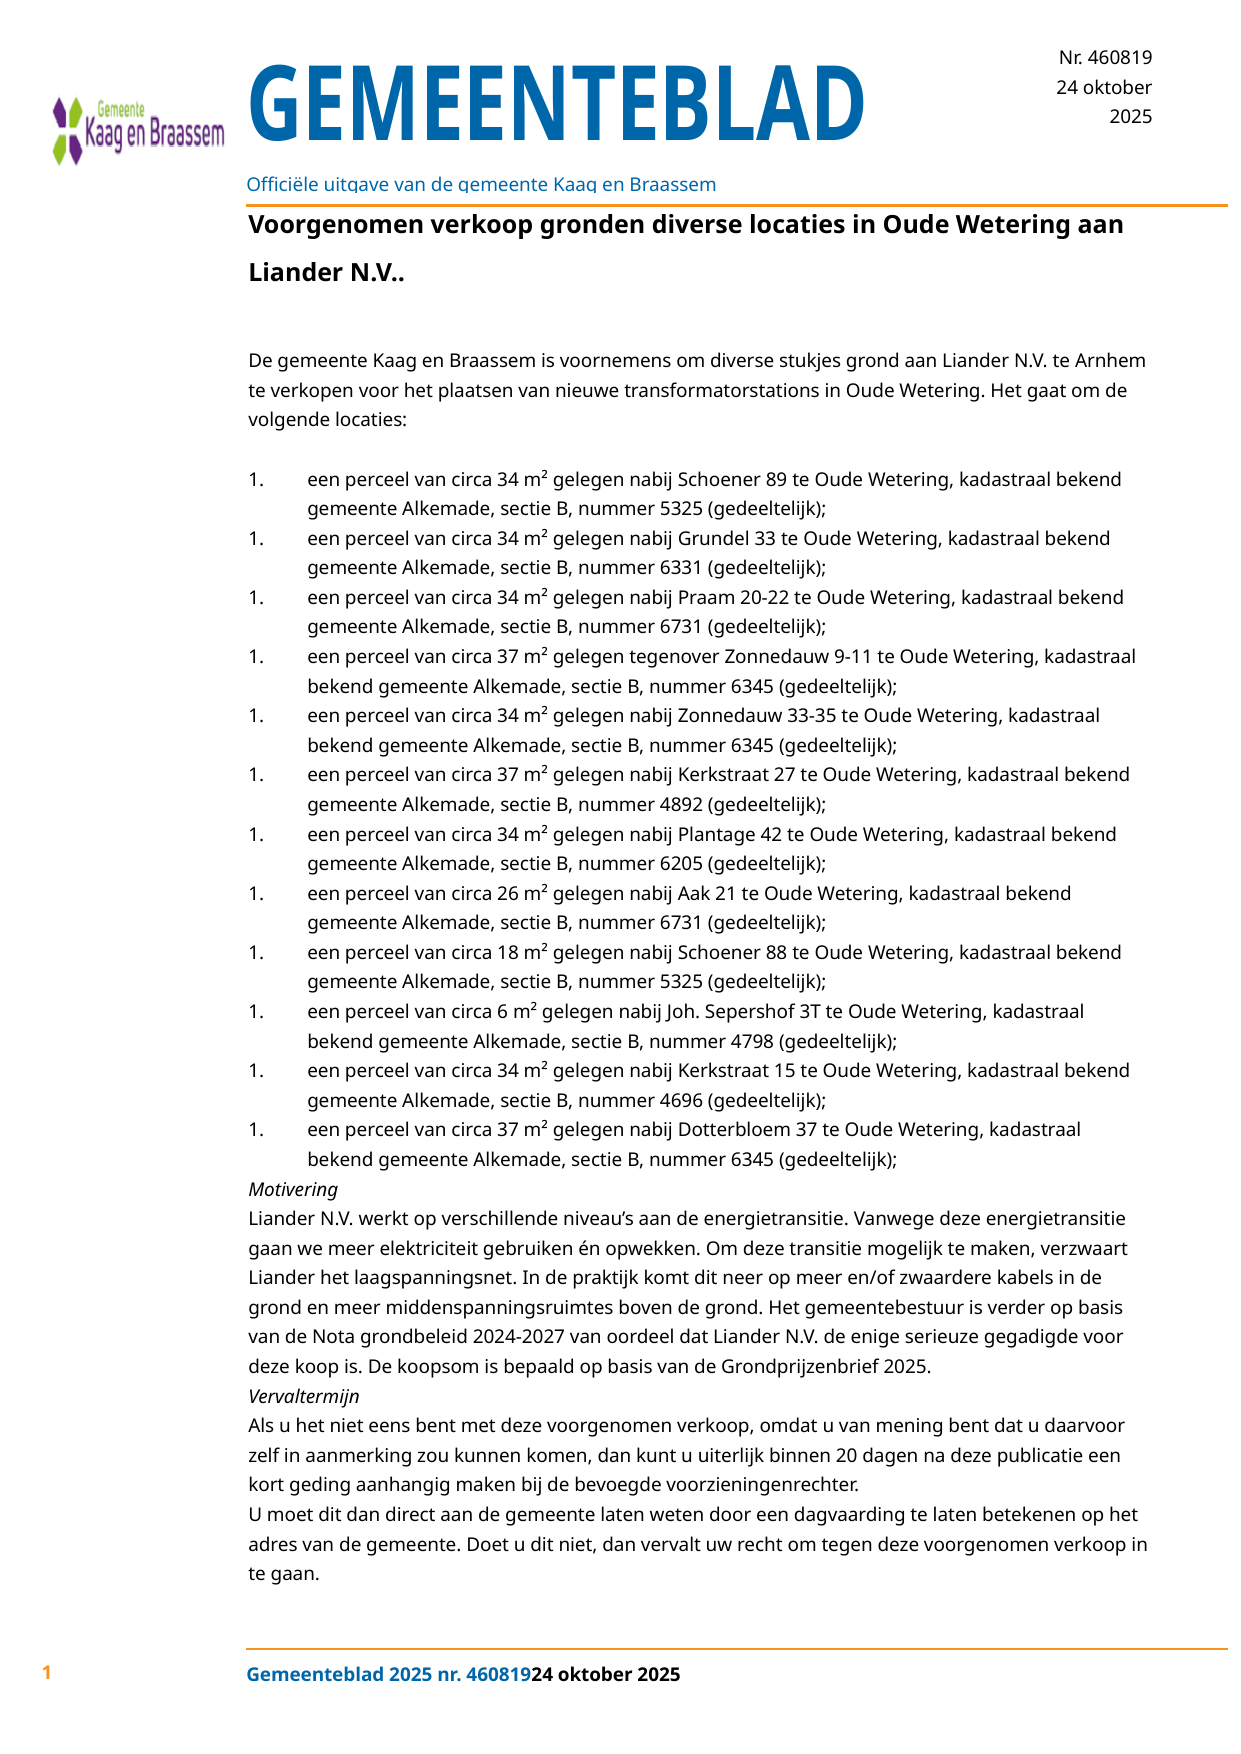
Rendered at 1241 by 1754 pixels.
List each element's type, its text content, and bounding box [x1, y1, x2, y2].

list een perceel van circa 34 m² gelegen nabij Kerkstraat 15 te Oude Wetering, kadastraal bekend gemeente Alkemade, sectie B, nummer 4696 (gedeeltelijk); [248, 1057, 1152, 1113]
list een perceel van circa 37 m² gelegen nabij Kerkstraat 27 te Oude Wetering, kadastraal bekend gemeente Alkemade, sectie B, nummer 4892 (gedeeltelijk); [248, 762, 1152, 817]
list een perceel van circa 26 m² gelegen nabij Aak 21 te Oude Wetering, kadastraal bekend gemeente Alkemade, sectie B, nummer 6731 (gedeeltelijk); [248, 880, 1152, 935]
text Vervaltermijn [248, 1383, 1152, 1409]
list een perceel van circa 34 m² gelegen nabij Grundel 33 te Oude Wetering, kadastraal bekend gemeente Alkemade, sectie B, nummer 6331 (gedeeltelijk); [248, 525, 1152, 580]
list een perceel van circa 6 m² gelegen nabij Joh. Sepershof 3T te Oude Wetering, kadastraal bekend gemeente Alkemade, sectie B, nummer 4798 (gedeeltelijk); [248, 998, 1152, 1054]
list een perceel van circa 34 m² gelegen nabij Schoener 89 te Oude Wetering, kadastraal bekend gemeente Alkemade, sectie B, nummer 5325 (gedeeltelijk); [248, 466, 1152, 521]
list een perceel van circa 37 m² gelegen tegenover Zonnedauw 9-11 te Oude Wetering, kadastraal bekend gemeente Alkemade, sectie B, nummer 6345 (gedeeltelijk); [248, 643, 1152, 699]
list een perceel van circa 34 m² gelegen nabij Praam 20-22 te Oude Wetering, kadastraal bekend gemeente Alkemade, sectie B, nummer 6731 (gedeeltelijk); [248, 584, 1152, 639]
text Voorgenomen verkoop gronden diverse locaties in Oude Wetering aan Liander N.V.. [248, 207, 1152, 288]
list een perceel van circa 34 m² gelegen nabij Plantage 42 te Oude Wetering, kadastraal bekend gemeente Alkemade, sectie B, nummer 6205 (gedeeltelijk); [248, 821, 1152, 876]
list een perceel van circa 37 m² gelegen nabij Dotterbloem 37 te Oude Wetering, kadastraal bekend gemeente Alkemade, sectie B, nummer 6345 (gedeeltelijk); [248, 1117, 1152, 1172]
text Liander N.V. werkt op verschillende niveau’s aan de energietransitie. Vanwege deze energietransitie gaan we meer elektriciteit gebruiken én opwekken. Om deze transitie mogelijk te maken, verzwaart Liander het laagspanningsnet. In de praktijk komt dit neer op meer en/of zwaardere kabels in de grond en meer middenspanningsruimtes boven de grond. Het gemeentebestuur is verder op basis van de Nota grondbeleid 2024-2027 van oordeel dat Liander N.V. de enige serieuze gegadigde voor deze koop is. De koopsom is bepaald op basis van de Grondprijzenbrief 2025. [248, 1205, 1152, 1379]
text Als u het niet eens bent met deze voorgenomen verkoop, omdat u van mening bent dat u daarvoor zelf in aanmerking zou kunnen komen, dan kunt u uiterlijk binnen 20 dagen na deze publicatie een kort geding aanhangig maken bij de bevoegde voorzieningenrechter. [248, 1412, 1152, 1497]
list een perceel van circa 34 m² gelegen nabij Zonnedauw 33-35 te Oude Wetering, kadastraal bekend gemeente Alkemade, sectie B, nummer 6345 (gedeeltelijk); [248, 702, 1152, 758]
list een perceel van circa 18 m² gelegen nabij Schoener 88 te Oude Wetering, kadastraal bekend gemeente Alkemade, sectie B, nummer 5325 (gedeeltelijk); [248, 939, 1152, 994]
text U moet dit dan direct aan de gemeente laten weten door een dagvaarding te laten betekenen op het adres van de gemeente. Doet u dit niet, dan vervalt uw recht om tegen deze voorgenomen verkoop in te gaan. [248, 1501, 1152, 1586]
text De gemeente Kaag en Braassem is voornemens om diverse stukjes grond aan Liander N.V. te Arnhem te verkopen voor het plaatsen van nieuwe transformatorstations in Oude Wetering. Het gaat om de volgende locaties: [248, 347, 1152, 432]
text Motivering [248, 1176, 1152, 1202]
picture [41, 47, 231, 172]
